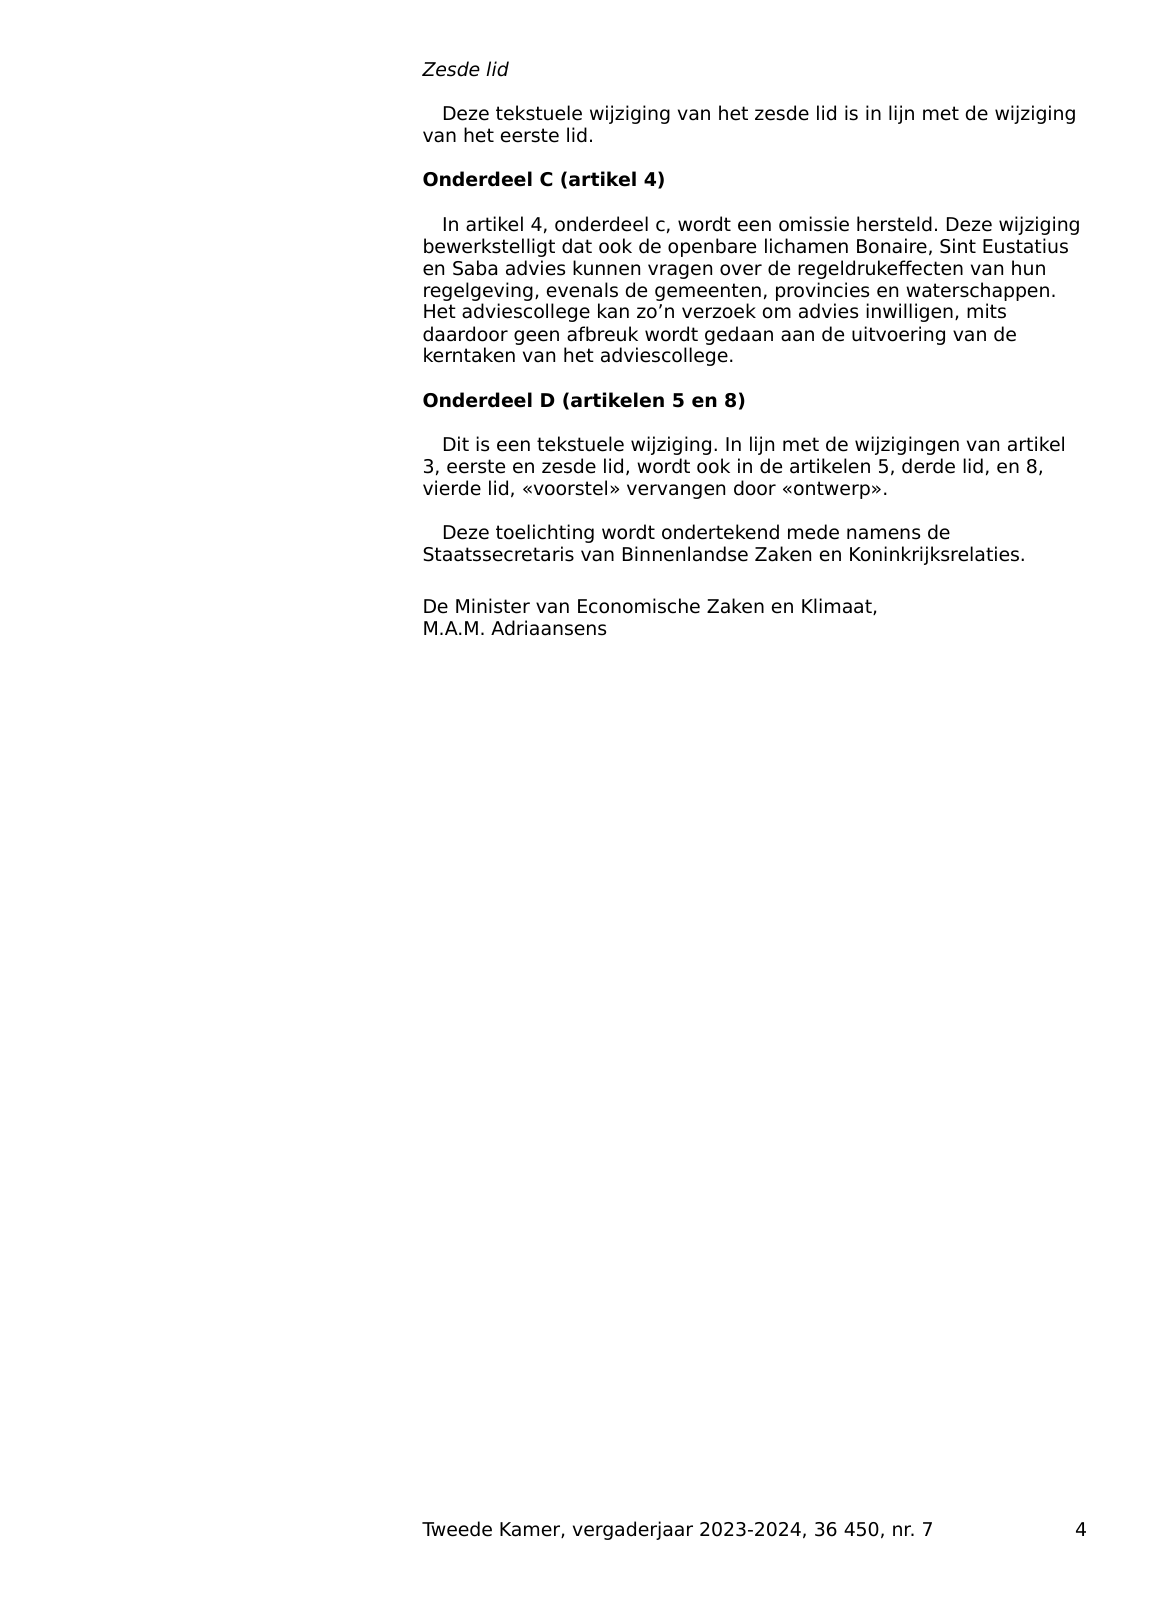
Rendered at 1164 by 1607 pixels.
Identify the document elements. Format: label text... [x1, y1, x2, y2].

text Dit is een tekstuele wijziging. In lijn met de wijzigingen van artikel 3, eerste en zesde lid, wordt ook in de artikelen 5, derde lid, en 8, vierde lid, «voorstel» vervangen door «ontwerp». [422, 434, 1087, 500]
text De Minister van Economische Zaken en Klimaat, M.A.M. Adriaansens [422, 596, 1087, 640]
subtitle Zesde lid [422, 59, 1087, 81]
text Deze tekstuele wijziging van het zesde lid is in lijn met de wijziging van het eerste lid. [422, 103, 1087, 147]
subtitle Onderdeel D (artikelen 5 en 8) [422, 389, 1087, 412]
text In artikel 4, onderdeel c, wordt een omissie hersteld. Deze wijziging bewerkstelligt dat ook de openbare lichamen Bonaire, Sint Eustatius en Saba advies kunnen vragen over de regeldrukeffecten van hun regelgeving, evenals de gemeenten, provincies en waterschappen. Het adviescollege kan zo’n verzoek om advies inwilligen, mits daardoor geen afbreuk wordt gedaan aan de uitvoering van de kerntaken van het adviescollege. [422, 213, 1087, 367]
subtitle Onderdeel C (artikel 4) [422, 169, 1087, 191]
text Deze toelichting wordt ondertekend mede namens de Staatssecretaris van Binnenlandse Zaken en Koninkrijksrelaties. [422, 522, 1087, 566]
